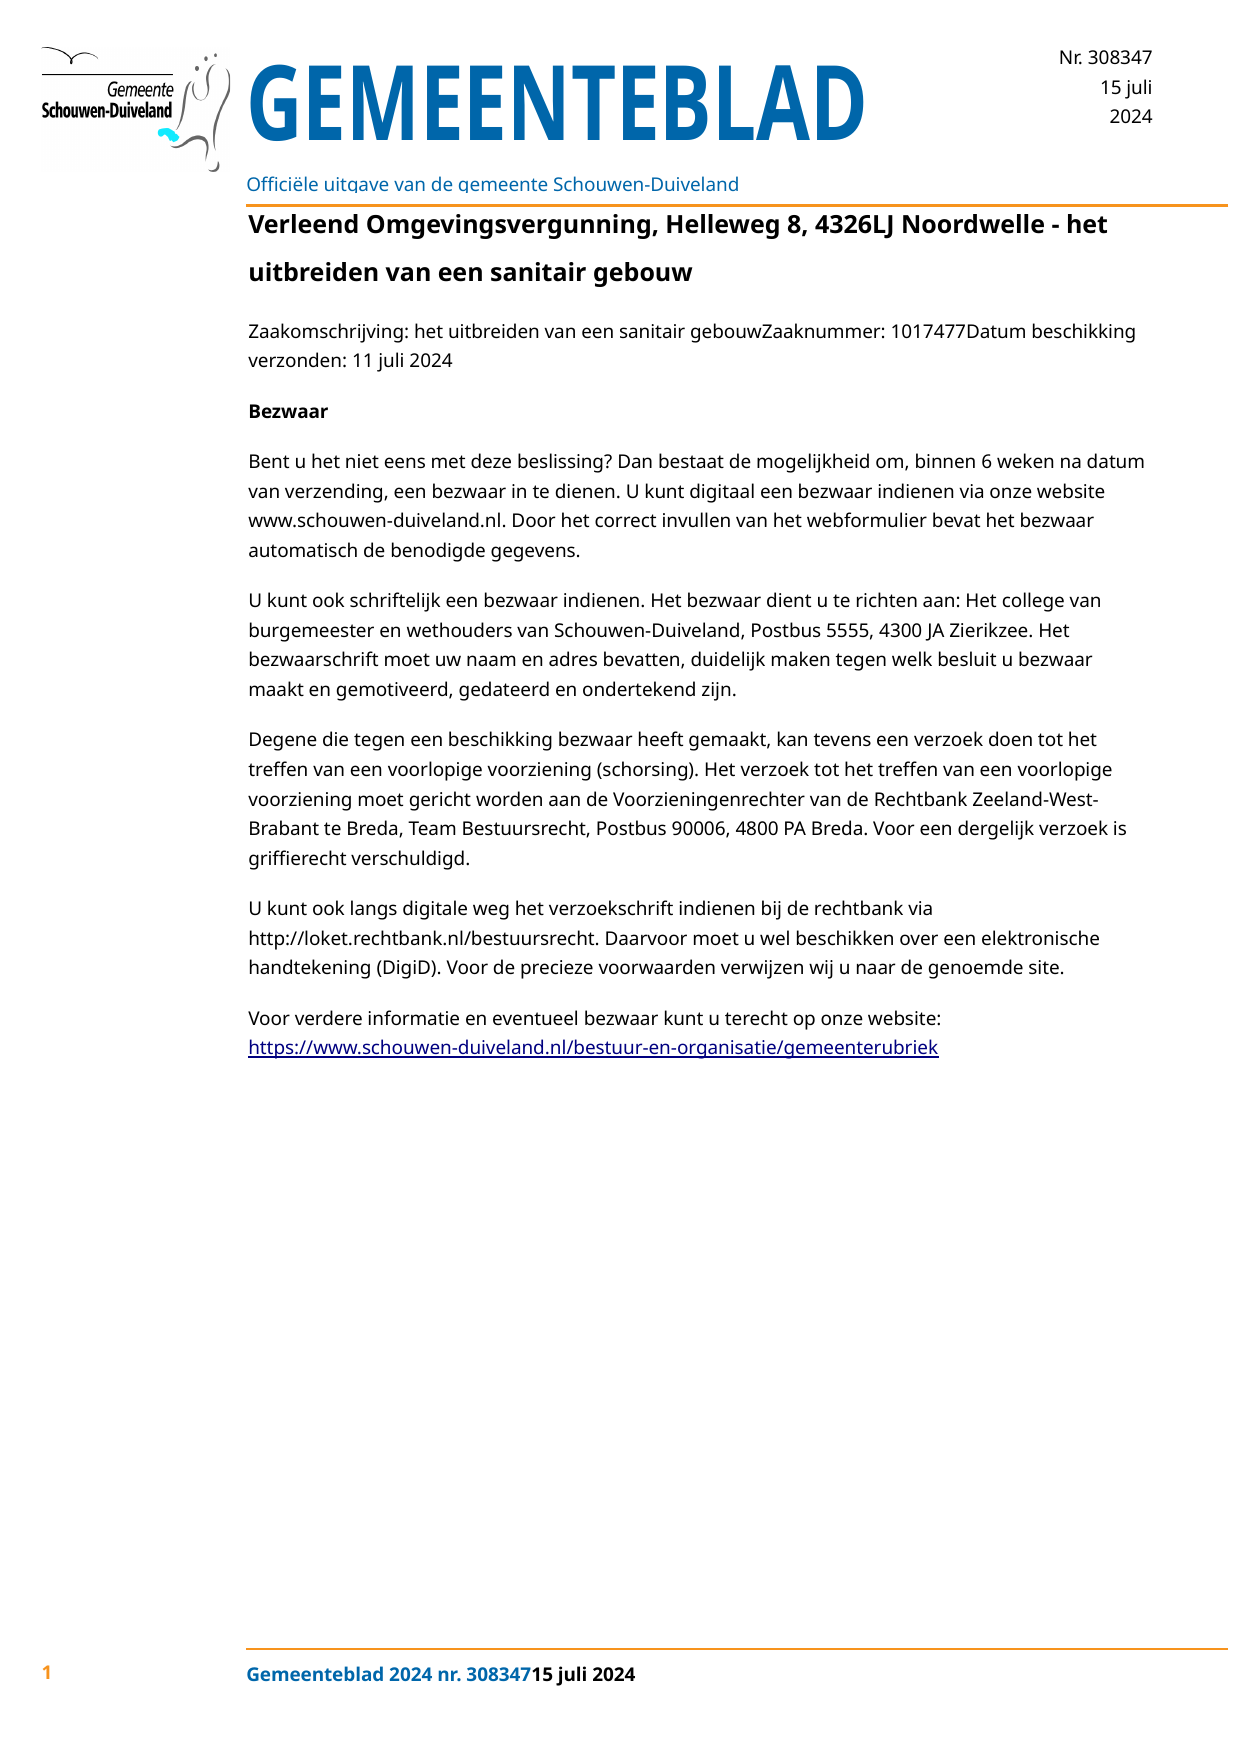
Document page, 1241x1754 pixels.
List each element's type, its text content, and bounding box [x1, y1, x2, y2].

text Degene die tegen een beschikking bezwaar heeft gemaakt, kan tevens een verzoek doen tot het treffen van een voorlopige voorziening (schorsing). Het verzoek tot het treffen van een voorlopige voorziening moet gericht worden aan de Voorzieningenrechter van de Rechtbank Zeeland-West-Brabant te Breda, Team Bestuursrecht, Postbus 90006, 4800 PA Breda. Voor een dergelijk verzoek is griffierecht verschuldigd. [248, 727, 1152, 871]
text Verleend Omgevingsvergunning, Helleweg 8, 4326LJ Noordwelle - het uitbreiden van een sanitair gebouw [248, 207, 1152, 288]
text U kunt ook langs digitale weg het verzoekschrift indienen bij de rechtbank via http://loket.rechtbank.nl/bestuursrecht. Daarvoor moet u wel beschikken over een elektronische handtekening (DigiD). Voor de precieze voorwaarden verwijzen wij u naar de genoemde site. [248, 895, 1152, 980]
picture [41, 47, 231, 172]
text U kunt ook schriftelijk een bezwaar indienen. Het bezwaar dient u te richten aan: Het college van burgemeester en wethouders van Schouwen-Duiveland, Postbus 5555, 4300 JA Zierikzee. Het bezwaarschrift moet uw naam en adres bevatten, duidelijk maken tegen welk besluit u bezwaar maakt en gemotiveerd, gedateerd en ondertekend zijn. [248, 587, 1152, 702]
text Voor verdere informatie en eventueel bezwaar kunt u terecht op onze website: https://www.schouwen-duiveland.nl/bestuur-en-organisatie/gemeenterubriek [248, 1005, 1152, 1060]
text Bent u het niet eens met deze beslissing? Dan bestaat de mogelijkheid om, binnen 6 weken na datum van verzending, een bezwaar in te dienen. U kunt digitaal een bezwaar indienen via onze website www.schouwen-duiveland.nl. Door het correct invullen van het webformulier bevat het bezwaar automatisch de benodigde gegevens. [248, 448, 1152, 563]
text Bezwaar [248, 398, 1152, 424]
text Zaakomschrijving: het uitbreiden van een sanitair gebouwZaaknummer: 1017477Datum beschikking verzonden: 11 juli 2024 [248, 318, 1152, 373]
